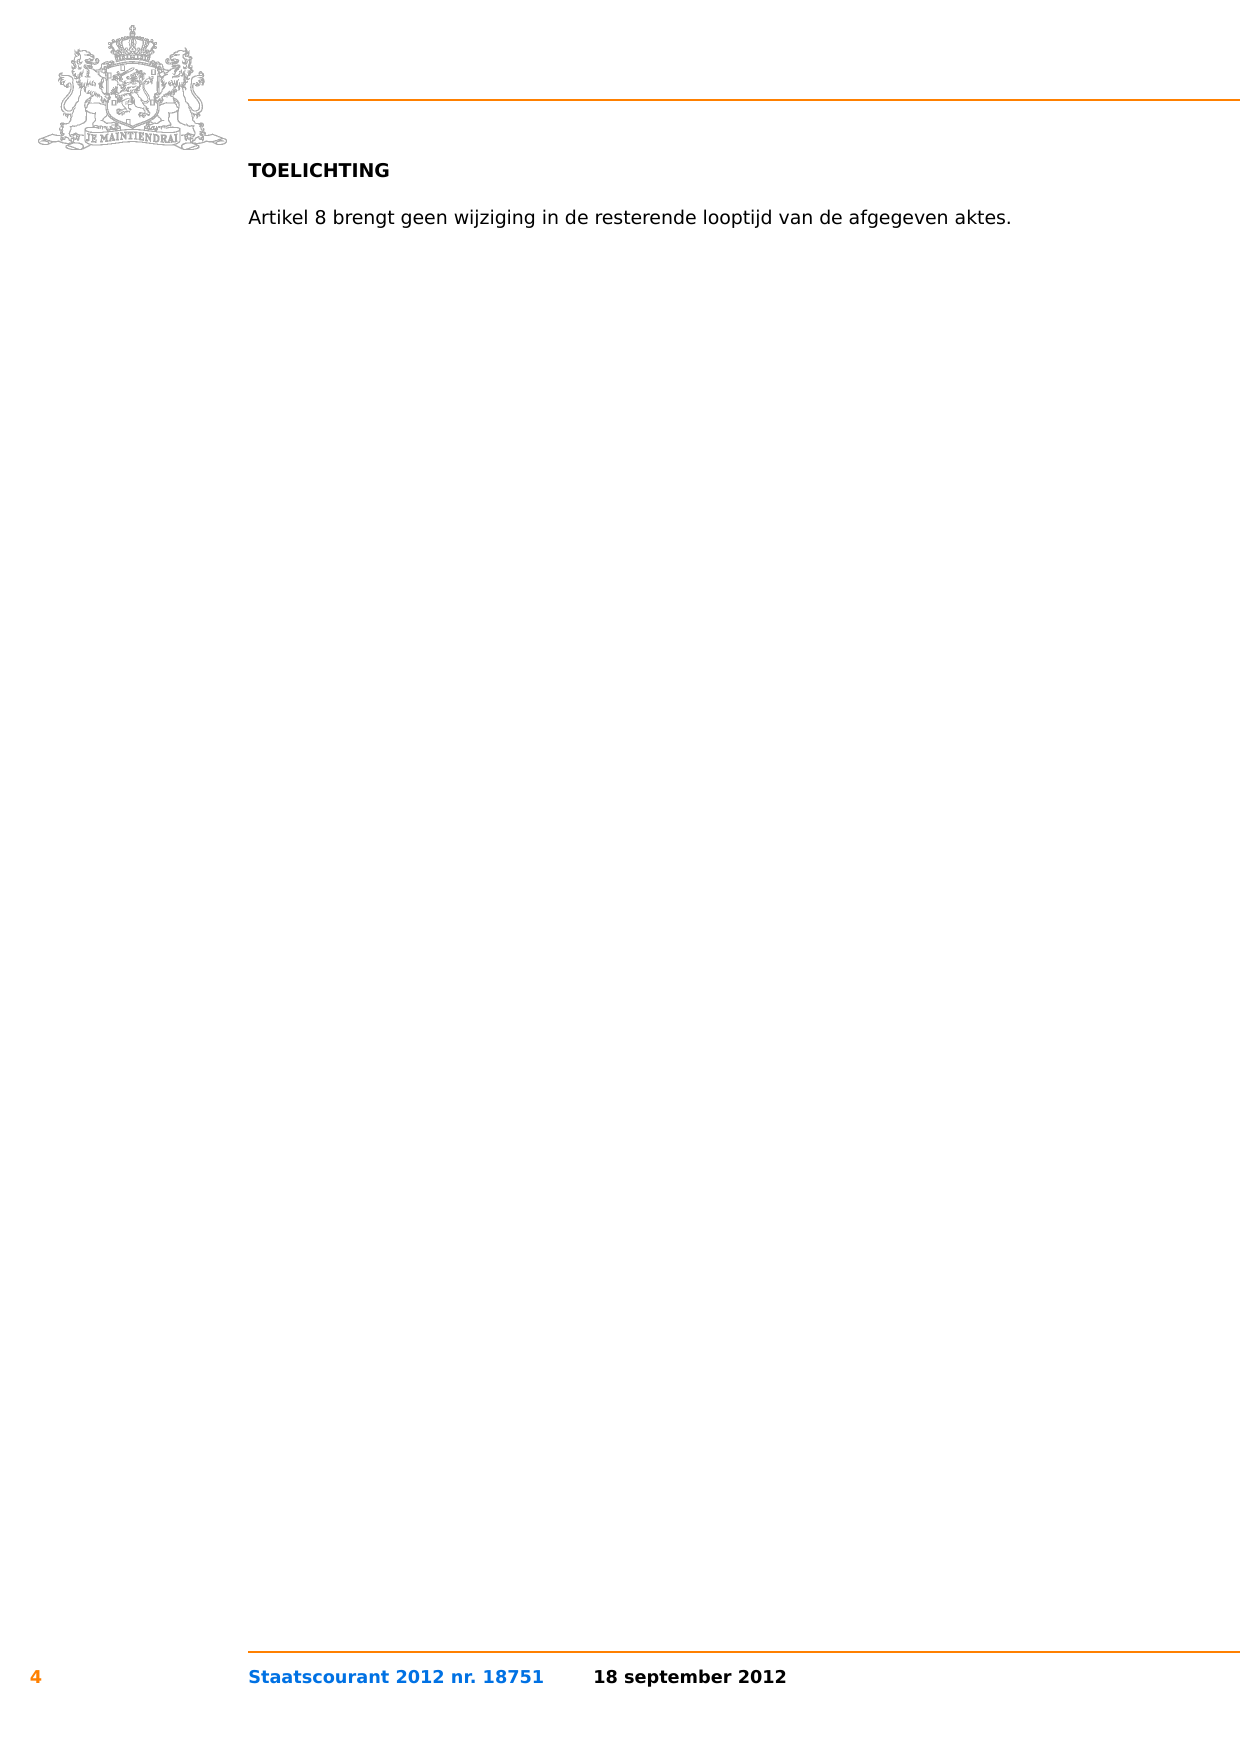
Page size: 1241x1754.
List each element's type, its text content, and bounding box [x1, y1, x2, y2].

subtitle TOELICHTING [248, 160, 1163, 182]
text Artikel 8 brengt geen wijziging in de resterende looptijd van de afgegeven aktes. [248, 207, 1163, 229]
picture [38, 25, 227, 150]
